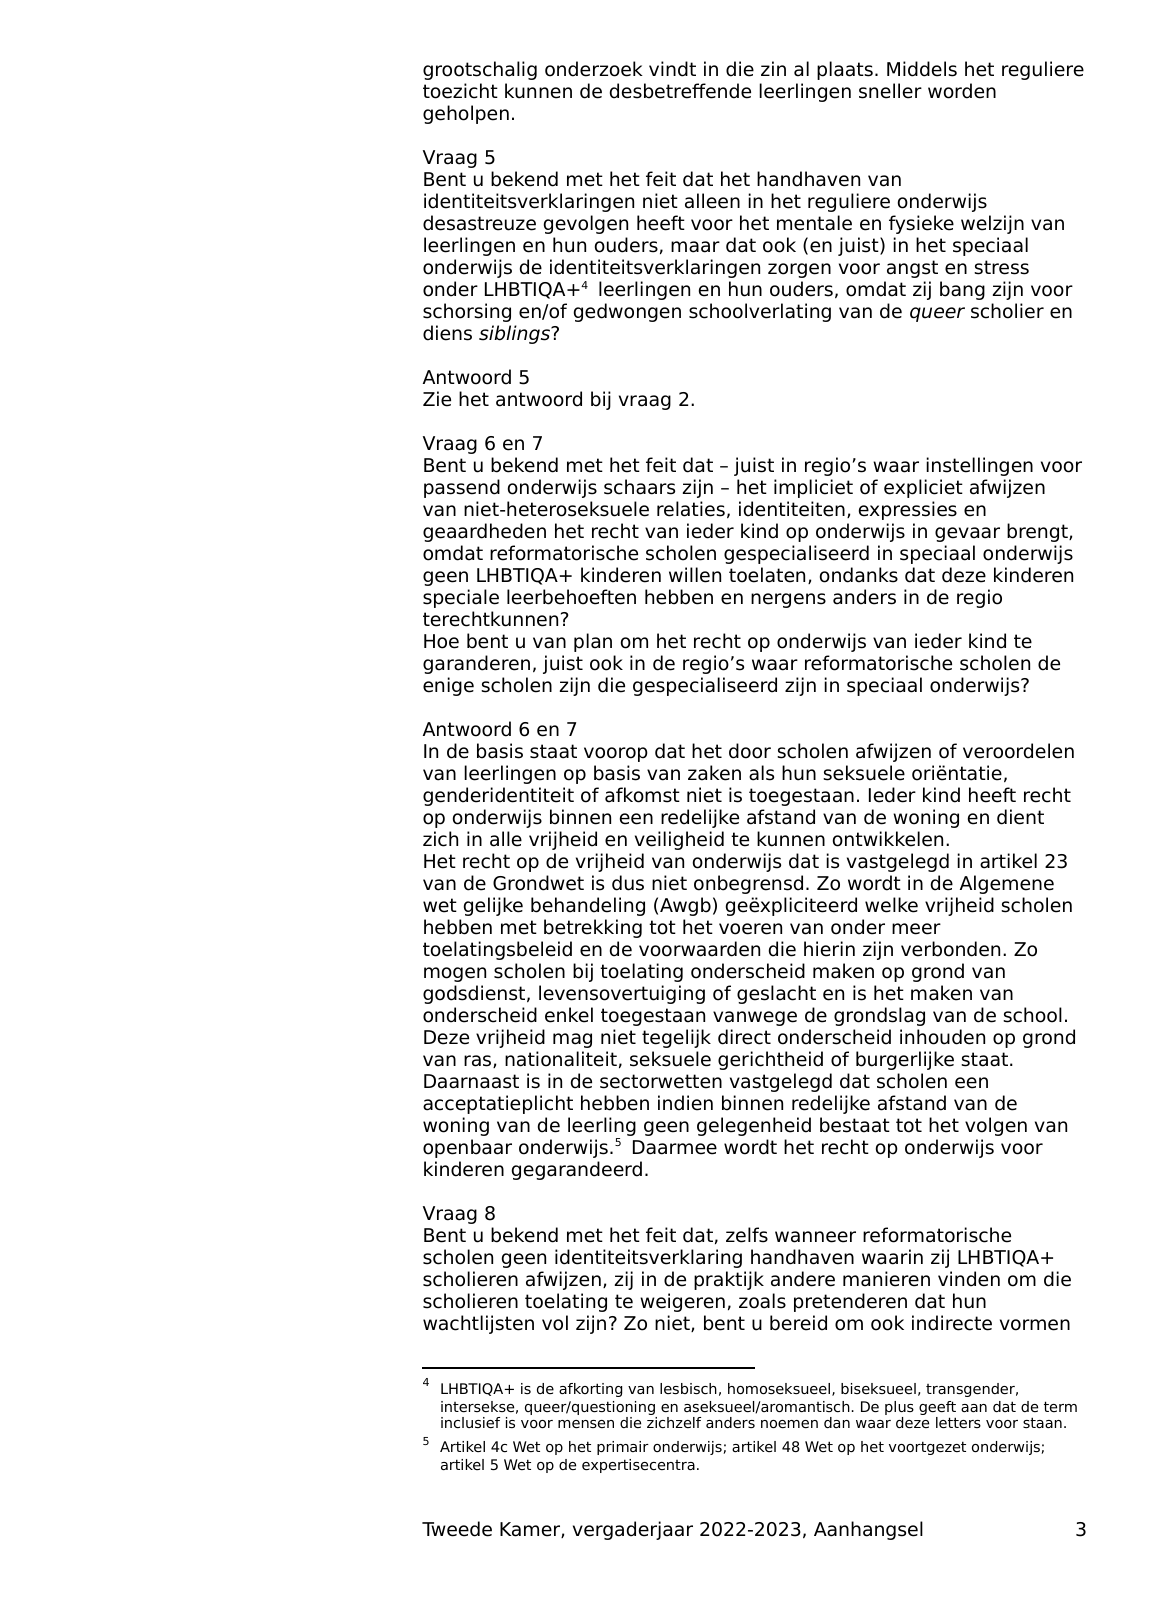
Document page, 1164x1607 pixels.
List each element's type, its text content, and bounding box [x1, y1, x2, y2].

text grootschalig onderzoek vindt in die zin al plaats. Middels het reguliere toezicht kunnen de desbetreffende leerlingen sneller worden geholpen. [422, 59, 1087, 125]
text Hoe bent u van plan om het recht op onderwijs van ieder kind te garanderen, juist ook in de regio’s waar reformatorische scholen de enige scholen zijn die gespecialiseerd zijn in speciaal onderwijs? [422, 631, 1087, 697]
text Vraag 6 en 7 [422, 433, 1087, 455]
text Zie het antwoord bij vraag 2. [422, 389, 1087, 411]
text LHBTIQA+ is de afkorting van lesbisch, homoseksueel, biseksueel, transgender, intersekse, queer/questioning en aseksueel/aromantisch. De plus geeft aan dat de term inclusief is voor mensen die zichzelf anders noemen dan waar deze letters voor staan. [422, 1377, 1087, 1432]
text Artikel 4c Wet op het primair onderwijs; artikel 48 Wet op het voortgezet onderwijs; artikel 5 Wet op de expertisecentra. [422, 1435, 1087, 1474]
text Bent u bekend met het feit dat het handhaven van identiteitsverklaringen niet alleen in het reguliere onderwijs desastreuze gevolgen heeft voor het mentale en fysieke welzijn van leerlingen en hun ouders, maar dat ook (en juist) in het speciaal onderwijs de identiteitsverklaringen zorgen voor angst en stress onder LHBTIQA+ leerlingen en hun ouders, omdat zij bang zijn voor schorsing en/of gedwongen schoolverlating van de queer scholier en diens siblings? [422, 169, 1087, 345]
text Antwoord 6 en 7 [422, 719, 1087, 741]
text Daarnaast is in de sectorwetten vastgelegd dat scholen een acceptatieplicht hebben indien binnen redelijke afstand van de woning van de leerling geen gelegenheid bestaat tot het volgen van openbaar onderwijs. Daarmee wordt het recht op onderwijs voor kinderen gegarandeerd. [422, 1071, 1087, 1181]
text Bent u bekend met het feit dat, zelfs wanneer reformatorische scholen geen identiteitsverklaring handhaven waarin zij LHBTIQA+ scholieren afwijzen, zij in de praktijk andere manieren vinden om die scholieren toelating te weigeren, zoals pretenderen dat hun wachtlijsten vol zijn? Zo niet, bent u bereid om ook indirecte vormen [422, 1225, 1087, 1335]
text Vraag 5 [422, 147, 1087, 169]
text Bent u bekend met het feit dat – juist in regio’s waar instellingen voor passend onderwijs schaars zijn – het impliciet of expliciet afwijzen van niet-heteroseksuele relaties, identiteiten, expressies en geaardheden het recht van ieder kind op onderwijs in gevaar brengt, omdat reformatorische scholen gespecialiseerd in speciaal onderwijs geen LHBTIQA+ kinderen willen toelaten, ondanks dat deze kinderen speciale leerbehoeften hebben en nergens anders in de regio terechtkunnen? [422, 455, 1087, 631]
text Vraag 8 [422, 1203, 1087, 1225]
text Antwoord 5 [422, 367, 1087, 389]
text Het recht op de vrijheid van onderwijs dat is vastgelegd in artikel 23 van de Grondwet is dus niet onbegrensd. Zo wordt in de Algemene wet gelijke behandeling (Awgb) geëxpliciteerd welke vrijheid scholen hebben met betrekking tot het voeren van onder meer toelatingsbeleid en de voorwaarden die hierin zijn verbonden. Zo mogen scholen bij toelating onderscheid maken op grond van godsdienst, levensovertuiging of geslacht en is het maken van onderscheid enkel toegestaan vanwege de grondslag van de school. Deze vrijheid mag niet tegelijk direct onderscheid inhouden op grond van ras, nationaliteit, seksuele gerichtheid of burgerlijke staat. [422, 851, 1087, 1071]
text In de basis staat voorop dat het door scholen afwijzen of veroordelen van leerlingen op basis van zaken als hun seksuele oriëntatie, genderidentiteit of afkomst niet is toegestaan. Ieder kind heeft recht op onderwijs binnen een redelijke afstand van de woning en dient zich in alle vrijheid en veiligheid te kunnen ontwikkelen. [422, 741, 1087, 851]
